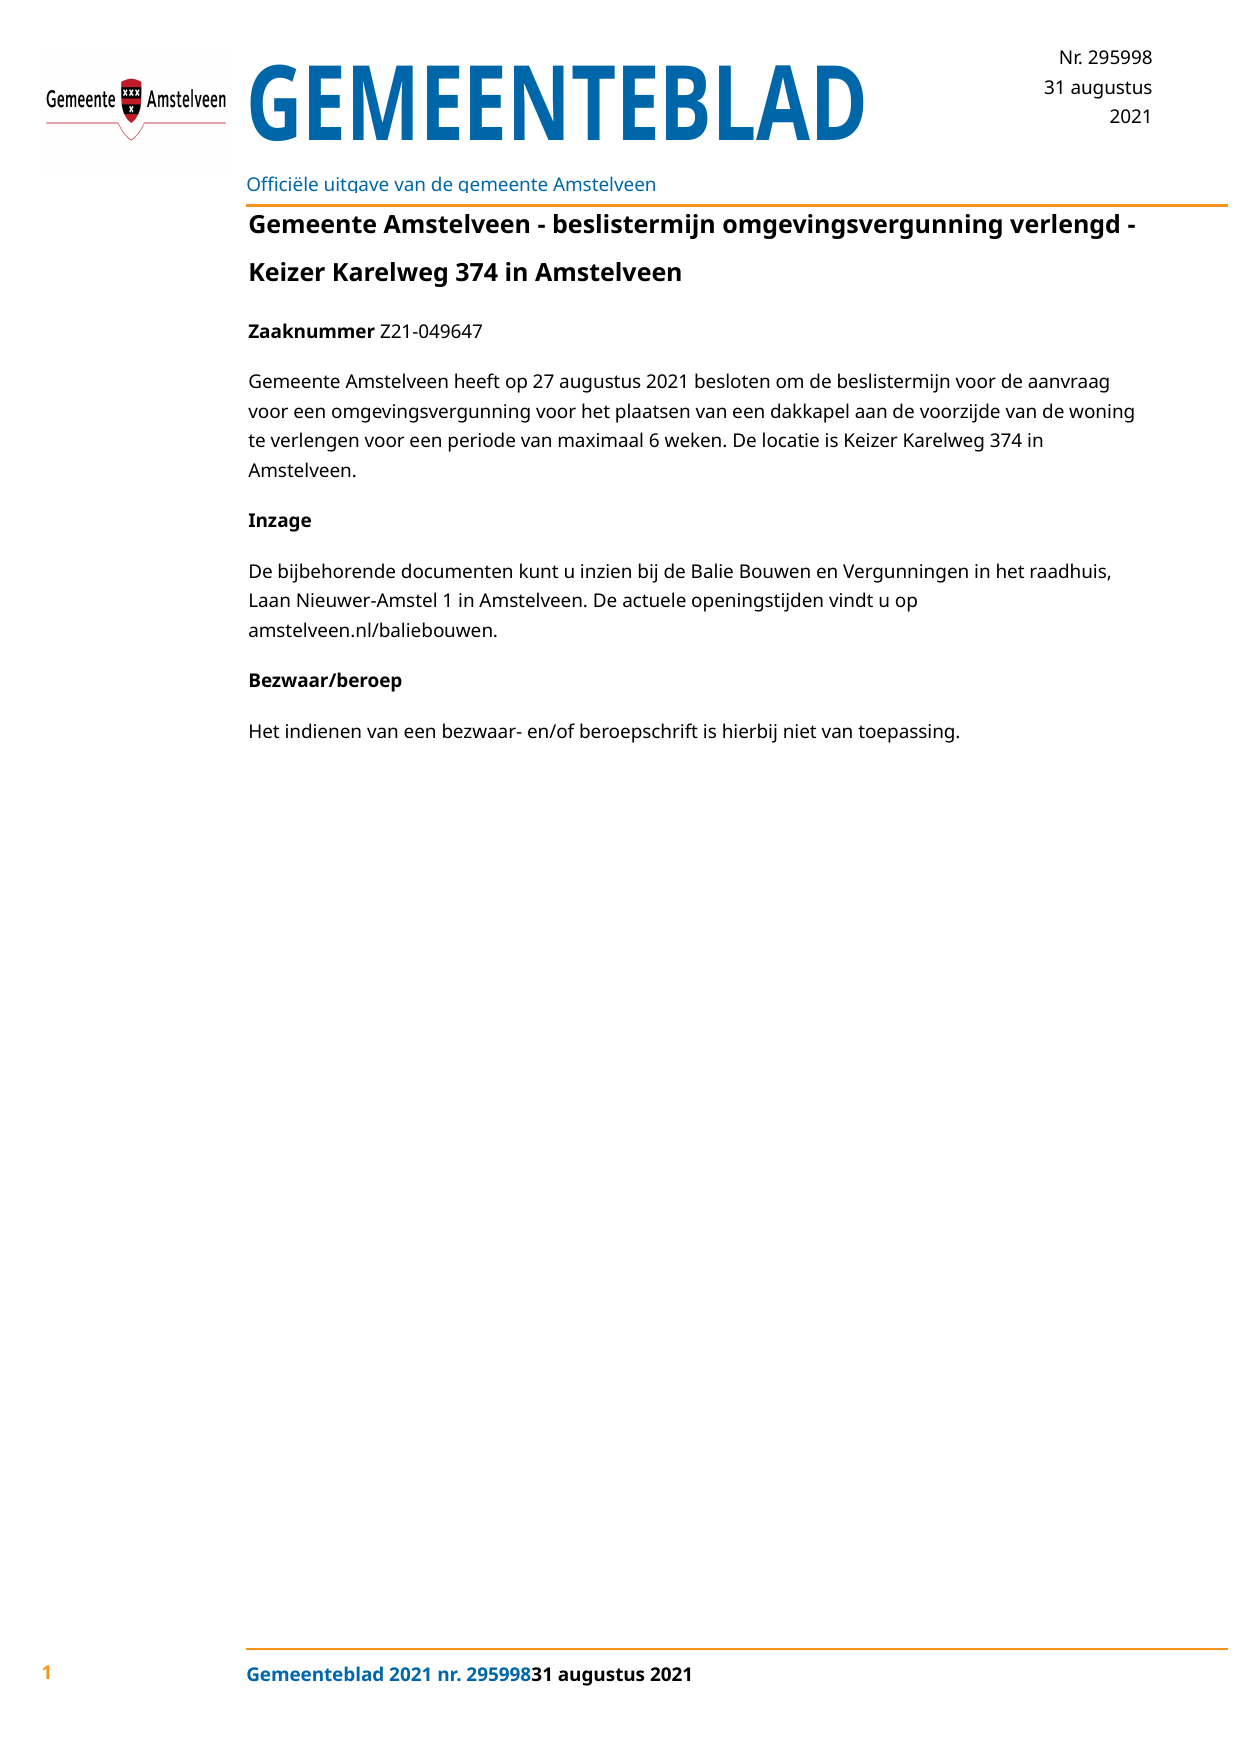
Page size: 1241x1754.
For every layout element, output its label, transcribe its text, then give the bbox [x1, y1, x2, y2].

text Zaaknummer Z21-049647 [248, 318, 1152, 344]
text De bijbehorende documenten kunt u inzien bij de Balie Bouwen en Vergunningen in het raadhuis, Laan Nieuwer-Amstel 1 in Amstelveen. De actuele openingstijden vindt u op amstelveen.nl/baliebouwen. [248, 558, 1152, 643]
text Bezwaar/beroep [248, 667, 1152, 693]
text Inzage [248, 507, 1152, 533]
picture [41, 47, 231, 172]
text Gemeente Amstelveen heeft op 27 augustus 2021 besloten om de beslistermijn voor de aanvraag voor een omgevingsvergunning voor het plaatsen van een dakkapel aan de voorzijde van de woning te verlengen voor een periode van maximaal 6 weken. De locatie is Keizer Karelweg 374 in Amstelveen. [248, 368, 1152, 483]
text Het indienen van een bezwaar- en/of beroepschrift is hierbij niet van toepassing. [248, 718, 1152, 744]
text Gemeente Amstelveen - beslistermijn omgevingsvergunning verlengd - Keizer Karelweg 374 in Amstelveen [248, 207, 1152, 288]
